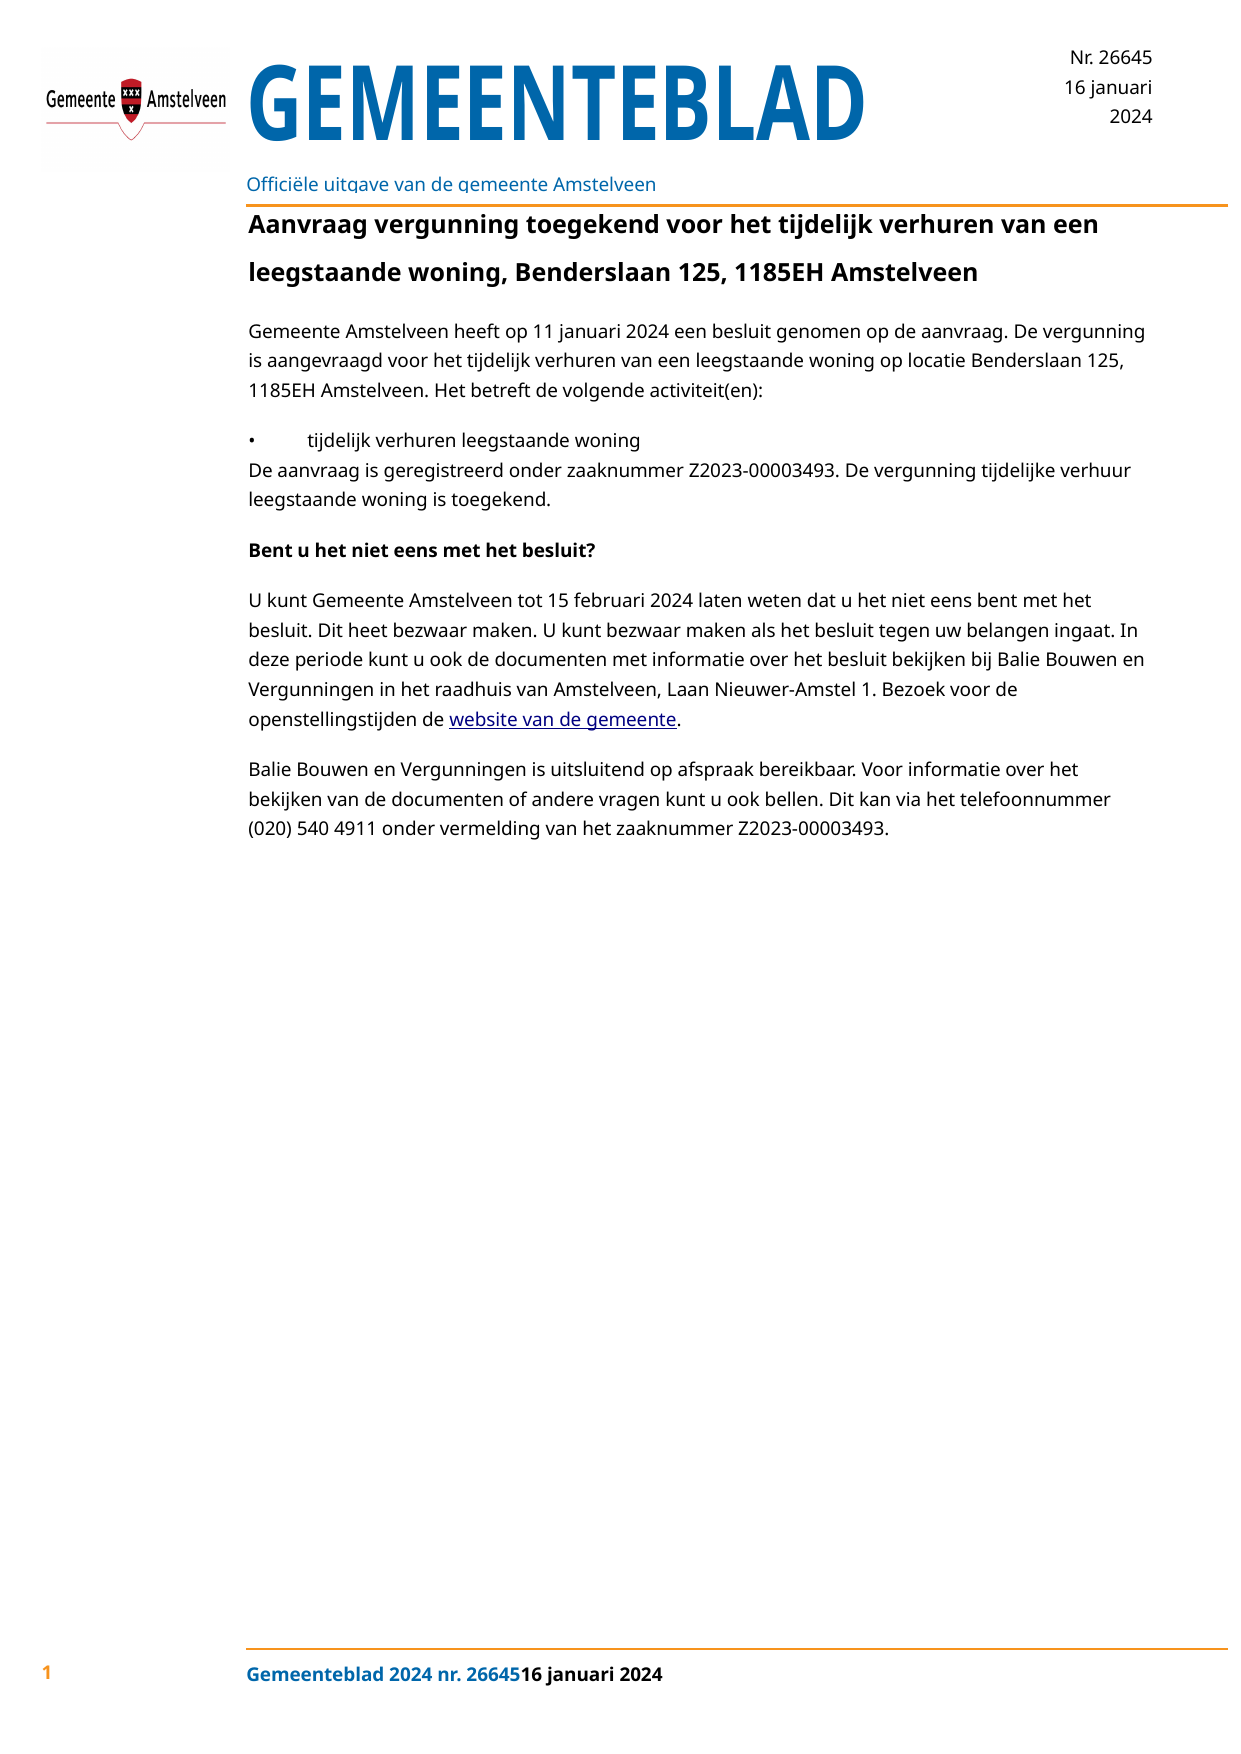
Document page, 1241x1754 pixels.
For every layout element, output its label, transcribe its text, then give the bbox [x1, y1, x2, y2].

text Bent u het niet eens met het besluit? [248, 537, 1152, 563]
text Aanvraag vergunning toegekend voor het tijdelijk verhuren van een leegstaande woning, Benderslaan 125, 1185EH Amstelveen [248, 207, 1152, 288]
text De aanvraag is geregistreerd onder zaaknummer Z2023-00003493. De vergunning tijdelijke verhuur leegstaande woning is toegekend. [248, 457, 1152, 512]
text Gemeente Amstelveen heeft op 11 januari 2024 een besluit genomen op de aanvraag. De vergunning is aangevraagd voor het tijdelijk verhuren van een leegstaande woning op locatie Benderslaan 125, 1185EH Amstelveen. Het betreft de volgende activiteit(en): [248, 318, 1152, 403]
text U kunt Gemeente Amstelveen tot 15 februari 2024 laten weten dat u het niet eens bent met het besluit. Dit heet bezwaar maken. U kunt bezwaar maken als het besluit tegen uw belangen ingaat. In deze periode kunt u ook de documenten met informatie over het besluit bekijken bij Balie Bouwen en Vergunningen in het raadhuis van Amstelveen, Laan Nieuwer-Amstel 1. Bezoek voor de openstellingstijden de website van de gemeente. [248, 587, 1152, 732]
list tijdelijk verhuren leegstaande woning [248, 427, 1152, 453]
text Balie Bouwen en Vergunningen is uitsluitend op afspraak bereikbaar. Voor informatie over het bekijken van de documenten of andere vragen kunt u ook bellen. Dit kan via het telefoonnummer (020) 540 4911 onder vermelding van het zaaknummer Z2023-00003493. [248, 756, 1152, 841]
picture [41, 47, 231, 172]
